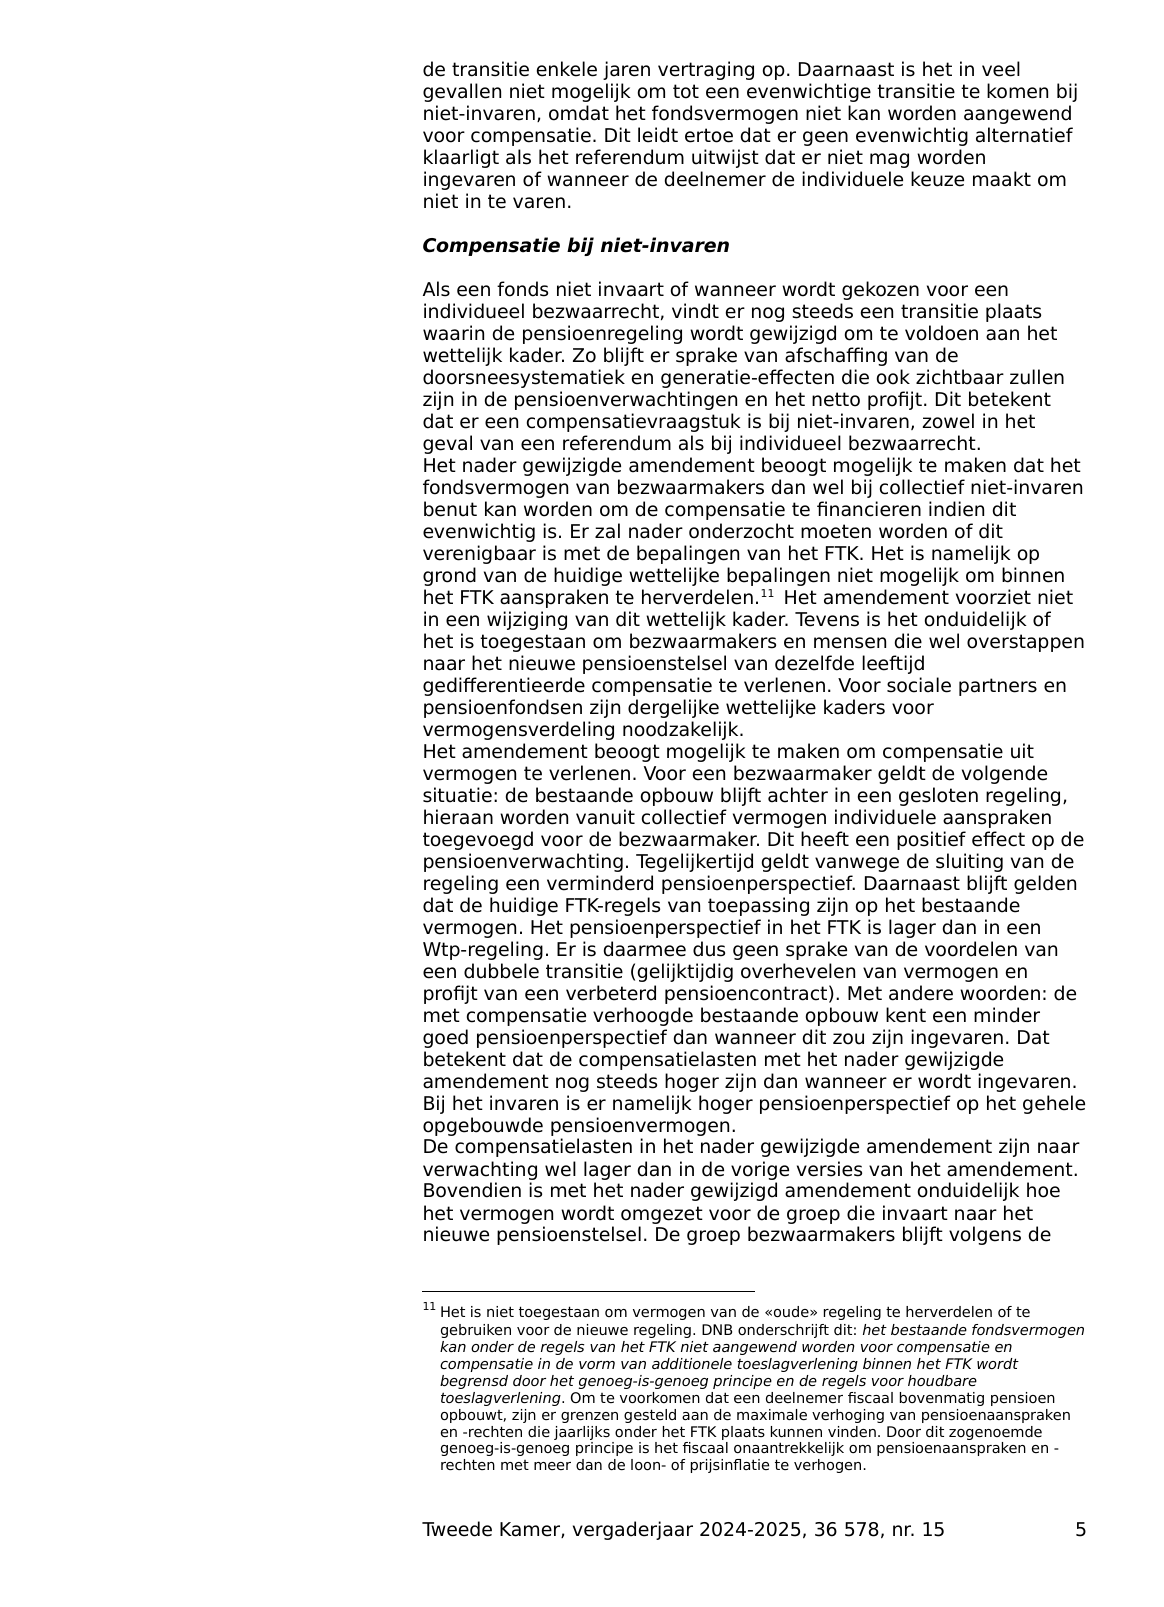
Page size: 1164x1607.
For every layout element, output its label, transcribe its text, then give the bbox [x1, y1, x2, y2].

text Het nader gewijzigde amendement beoogt mogelijk te maken dat het fondsvermogen van bezwaarmakers dan wel bij collectief niet-invaren benut kan worden om de compensatie te financieren indien dit evenwichtig is. Er zal nader onderzocht moeten worden of dit verenigbaar is met de bepalingen van het FTK. Het is namelijk op grond van de huidige wettelijke bepalingen niet mogelijk om binnen het FTK aanspraken te herverdelen. Het amendement voorziet niet in een wijziging van dit wettelijk kader. Tevens is het onduidelijk of het is toegestaan om bezwaarmakers en mensen die wel overstappen naar het nieuwe pensioenstelsel van dezelfde leeftijd gedifferentieerde compensatie te verlenen. Voor sociale partners en pensioenfondsen zijn dergelijke wettelijke kaders voor vermogensverdeling noodzakelijk. [422, 455, 1087, 741]
text Als een fonds niet invaart of wanneer wordt gekozen voor een individueel bezwaarrecht, vindt er nog steeds een transitie plaats waarin de pensioenregeling wordt gewijzigd om te voldoen aan het wettelijk kader. Zo blijft er sprake van afschaffing van de doorsneesystematiek en generatie-effecten die ook zichtbaar zullen zijn in de pensioenverwachtingen en het netto profijt. Dit betekent dat er een compensatievraagstuk is bij niet-invaren, zowel in het geval van een referendum als bij individueel bezwaarrecht. [422, 279, 1087, 455]
text Bovendien is met het nader gewijzigd amendement onduidelijk hoe het vermogen wordt omgezet voor de groep die invaart naar het nieuwe pensioenstelsel. De groep bezwaarmakers blijft volgens de [422, 1180, 1087, 1246]
subtitle Compensatie bij niet-invaren [422, 235, 1087, 257]
text de transitie enkele jaren vertraging op. Daarnaast is het in veel gevallen niet mogelijk om tot een evenwichtige transitie te komen bij niet-invaren, omdat het fondsvermogen niet kan worden aangewend voor compensatie. Dit leidt ertoe dat er geen evenwichtig alternatief klaarligt als het referendum uitwijst dat er niet mag worden ingevaren of wanneer de deelnemer de individuele keuze maakt om niet in te varen. [422, 59, 1087, 213]
text Het is niet toegestaan om vermogen van de «oude» regeling te herverdelen of te gebruiken voor de nieuwe regeling. DNB onderschrijft dit: het bestaande fondsvermogen kan onder de regels van het FTK niet aangewend worden voor compensatie en compensatie in de vorm van additionele toeslagverlening binnen het FTK wordt begrensd door het genoeg-is-genoeg principe en de regels voor houdbare toeslagverlening. Om te voorkomen dat een deelnemer fiscaal bovenmatig pensioen opbouwt, zijn er grenzen gesteld aan de maximale verhoging van pensioenaanspraken en -rechten die jaarlijks onder het FTK plaats kunnen vinden. Door dit zogenoemde genoeg-is-genoeg principe is het fiscaal onaantrekkelijk om pensioenaanspraken en -rechten met meer dan de loon- of prijsinflatie te verhogen. [422, 1300, 1087, 1474]
text De compensatielasten in het nader gewijzigde amendement zijn naar verwachting wel lager dan in de vorige versies van het amendement. [422, 1136, 1087, 1180]
text Het amendement beoogt mogelijk te maken om compensatie uit vermogen te verlenen. Voor een bezwaarmaker geldt de volgende situatie: de bestaande opbouw blijft achter in een gesloten regeling, hieraan worden vanuit collectief vermogen individuele aanspraken toegevoegd voor de bezwaarmaker. Dit heeft een positief effect op de pensioenverwachting. Tegelijkertijd geldt vanwege de sluiting van de regeling een verminderd pensioenperspectief. Daarnaast blijft gelden dat de huidige FTK-regels van toepassing zijn op het bestaande vermogen. Het pensioenperspectief in het FTK is lager dan in een Wtp-regeling. Er is daarmee dus geen sprake van de voordelen van een dubbele transitie (gelijktijdig overhevelen van vermogen en profijt van een verbeterd pensioencontract). Met andere woorden: de met compensatie verhoogde bestaande opbouw kent een minder goed pensioenperspectief dan wanneer dit zou zijn ingevaren. Dat betekent dat de compensatielasten met het nader gewijzigde amendement nog steeds hoger zijn dan wanneer er wordt ingevaren. Bij het invaren is er namelijk hoger pensioenperspectief op het gehele opgebouwde pensioenvermogen. [422, 741, 1087, 1136]
